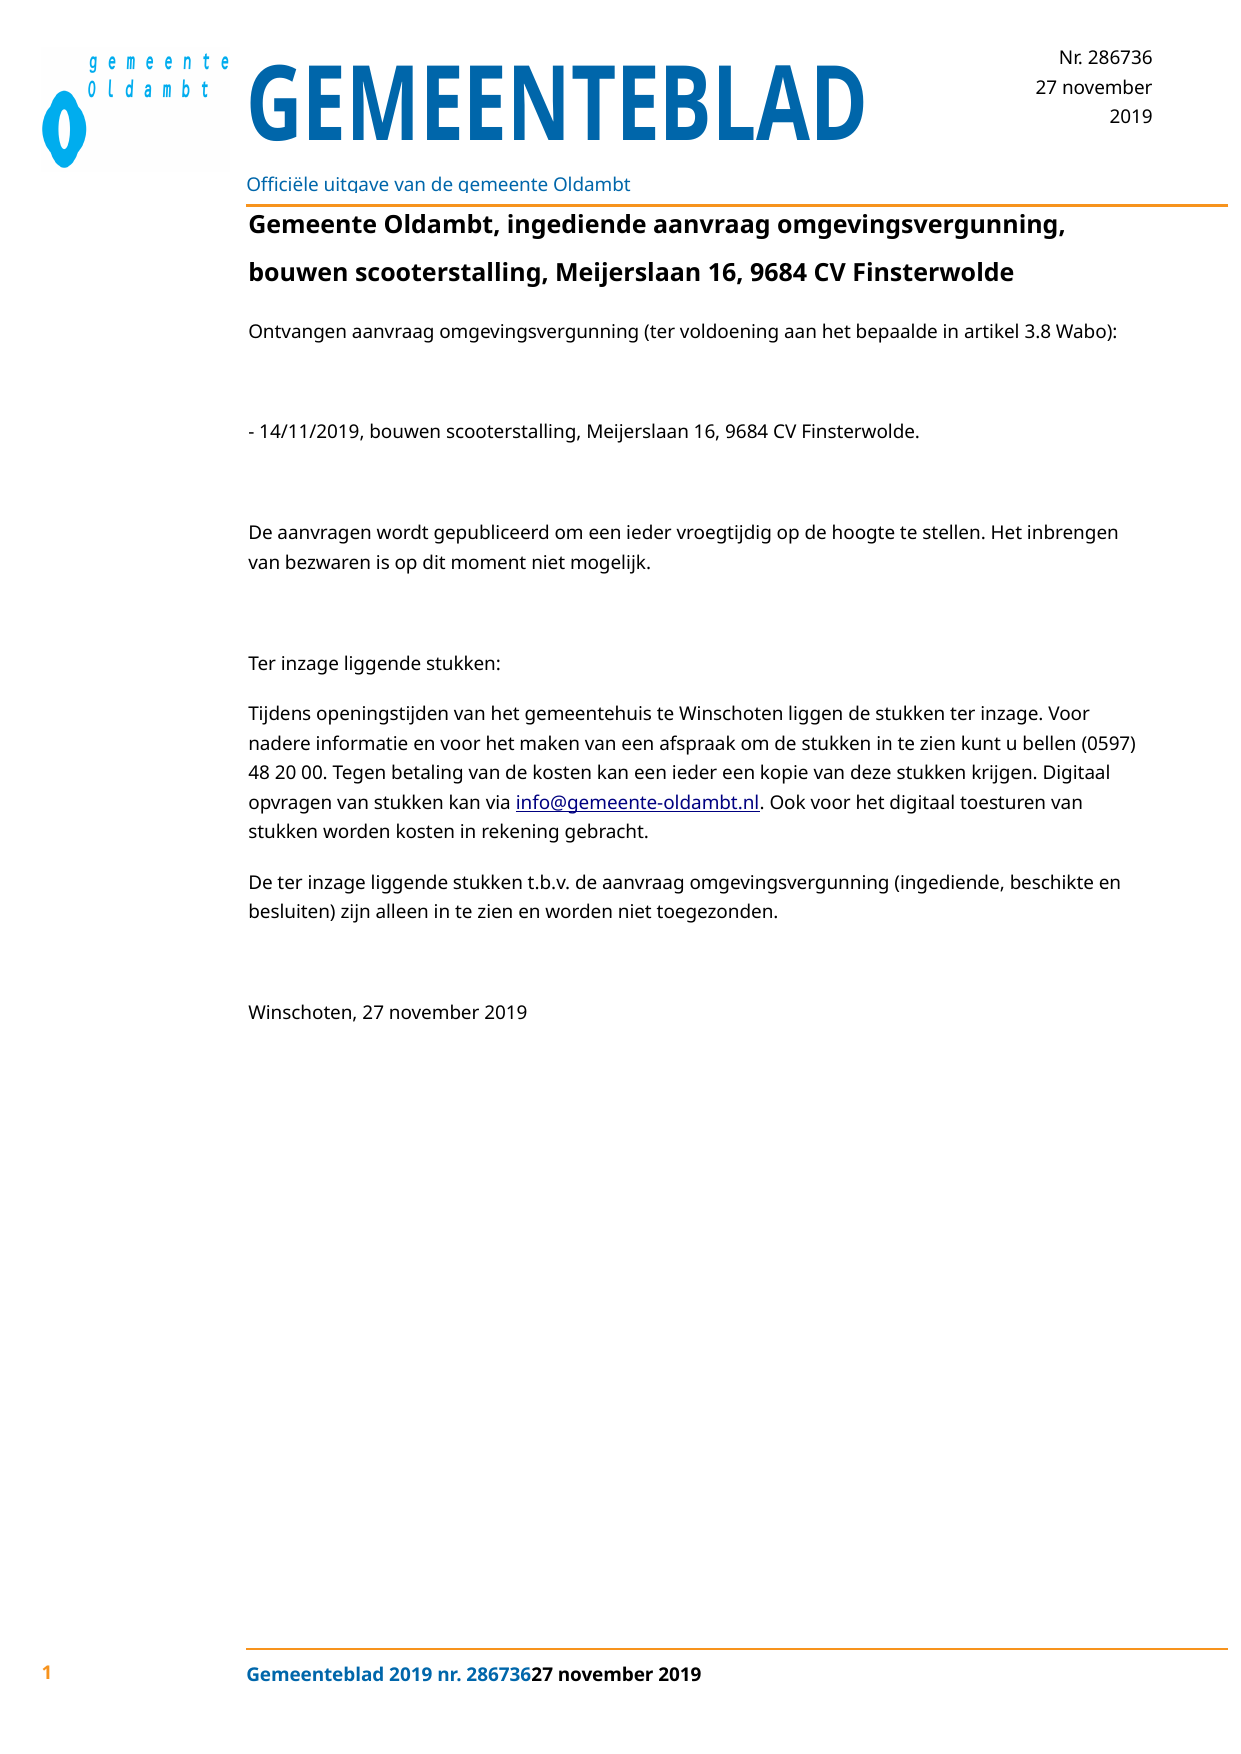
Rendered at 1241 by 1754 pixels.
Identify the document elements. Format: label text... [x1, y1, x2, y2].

text Ter inzage liggende stukken: [248, 650, 1152, 676]
text De aanvragen wordt gepubliceerd om een ieder vroegtijdig op de hoogte te stellen. Het inbrengen van bezwaren is op dit moment niet mogelijk. [248, 519, 1152, 575]
text Gemeente Oldambt, ingediende aanvraag omgevingsvergunning, bouwen scooterstalling, Meijerslaan 16, 9684 CV Finsterwolde [248, 207, 1152, 288]
text Ontvangen aanvraag omgevingsvergunning (ter voldoening aan het bepaalde in artikel 3.8 Wabo): [248, 318, 1152, 344]
text - 14/11/2019, bouwen scooterstalling, Meijerslaan 16, 9684 CV Finsterwolde. [248, 419, 1152, 444]
picture [41, 47, 231, 172]
text Tijdens openingstijden van het gemeentehuis te Winschoten liggen de stukken ter inzage. Voor nadere informatie en voor het maken van een afspraak om de stukken in te zien kunt u bellen (0597) 48 20 00. Tegen betaling van de kosten kan een ieder een kopie van deze stukken krijgen. Digitaal opvragen van stukken kan via info@gemeente-oldambt.nl. Ook voor het digitaal toesturen van stukken worden kosten in rekening gebracht. [248, 700, 1152, 844]
text De ter inzage liggende stukken t.b.v. de aanvraag omgevingsvergunning (ingediende, beschikte en besluiten) zijn alleen in te zien en worden niet toegezonden. [248, 869, 1152, 924]
text Winschoten, 27 november 2019 [248, 999, 1152, 1025]
